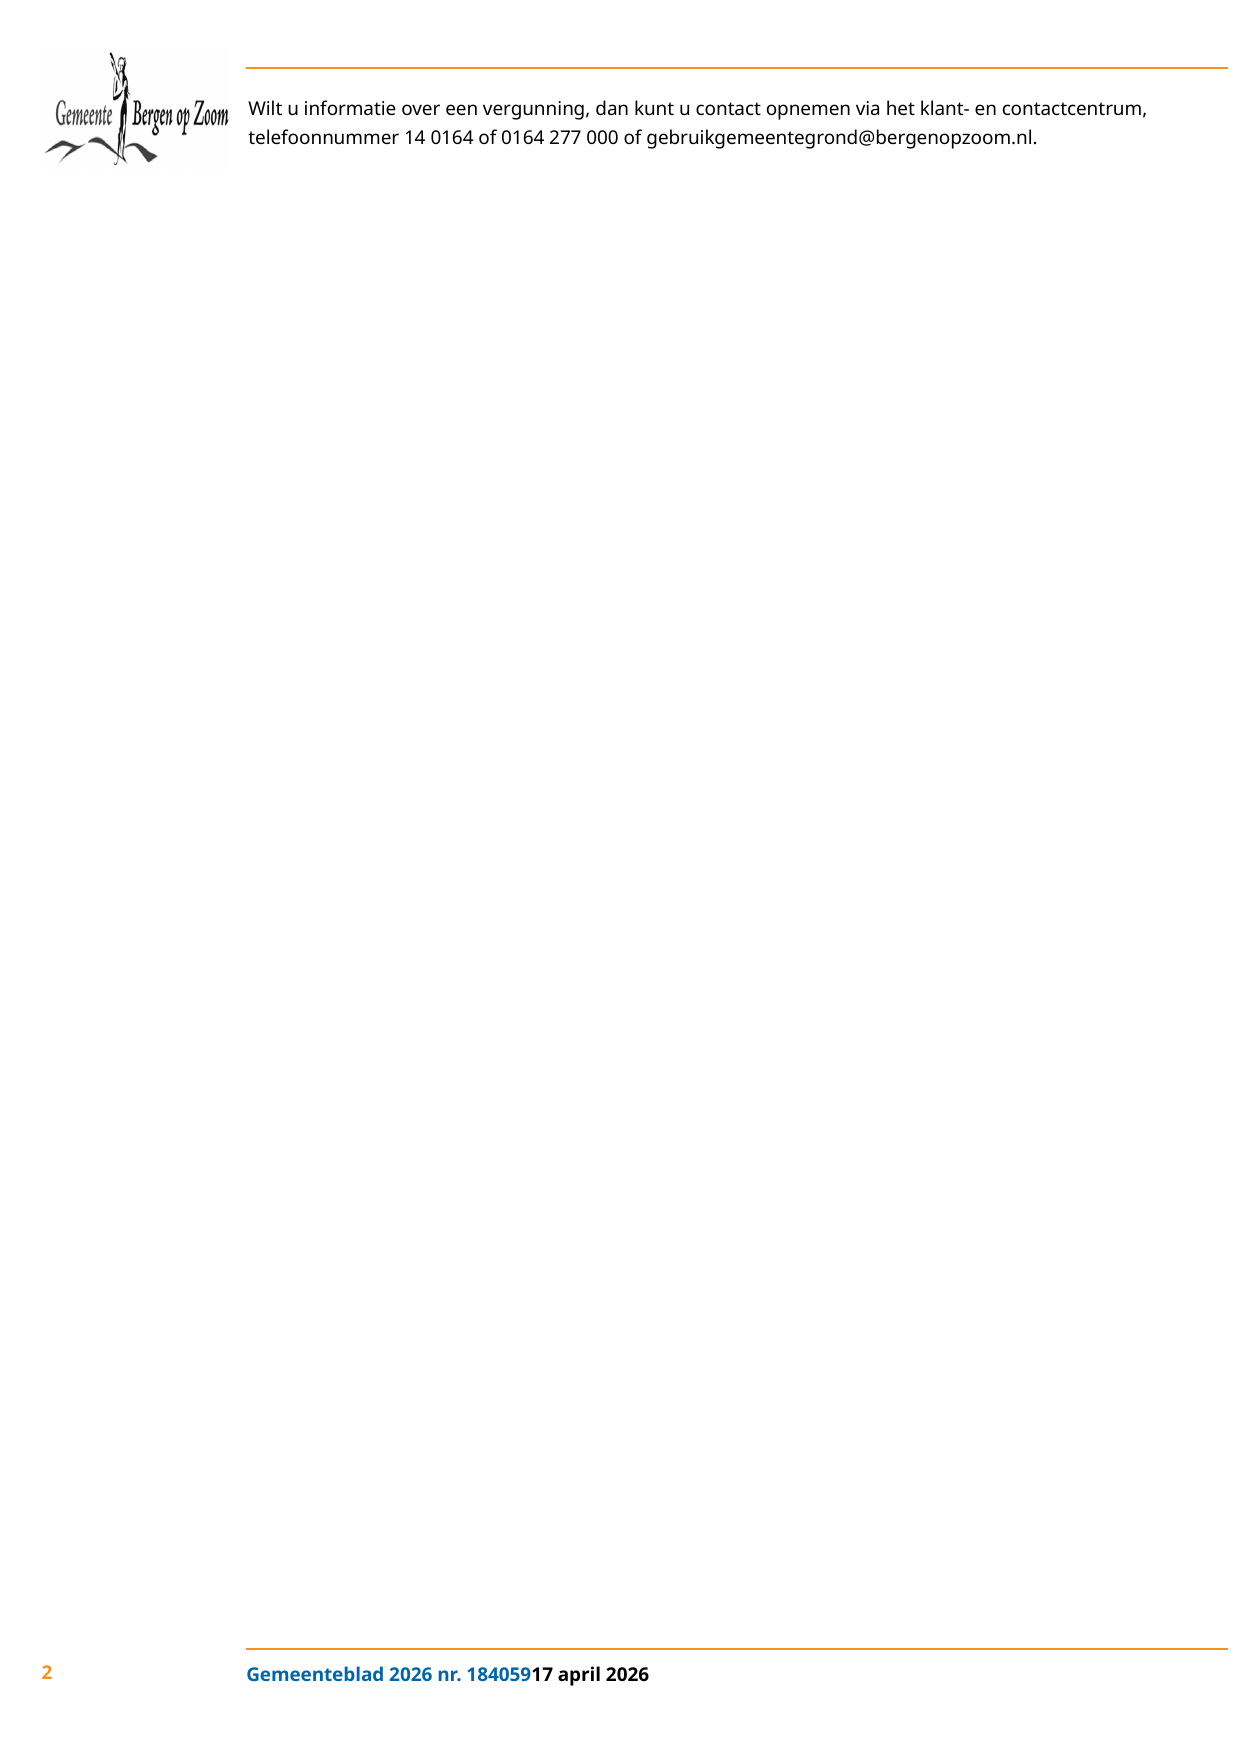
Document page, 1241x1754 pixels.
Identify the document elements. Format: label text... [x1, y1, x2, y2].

picture [41, 47, 231, 172]
text Wilt u informatie over een vergunning, dan kunt u contact opnemen via het klant- en contactcentrum, telefoonnummer 14 0164 of 0164 277 000 of gebruikgemeentegrond@bergenopzoom.nl. [248, 95, 1152, 150]
